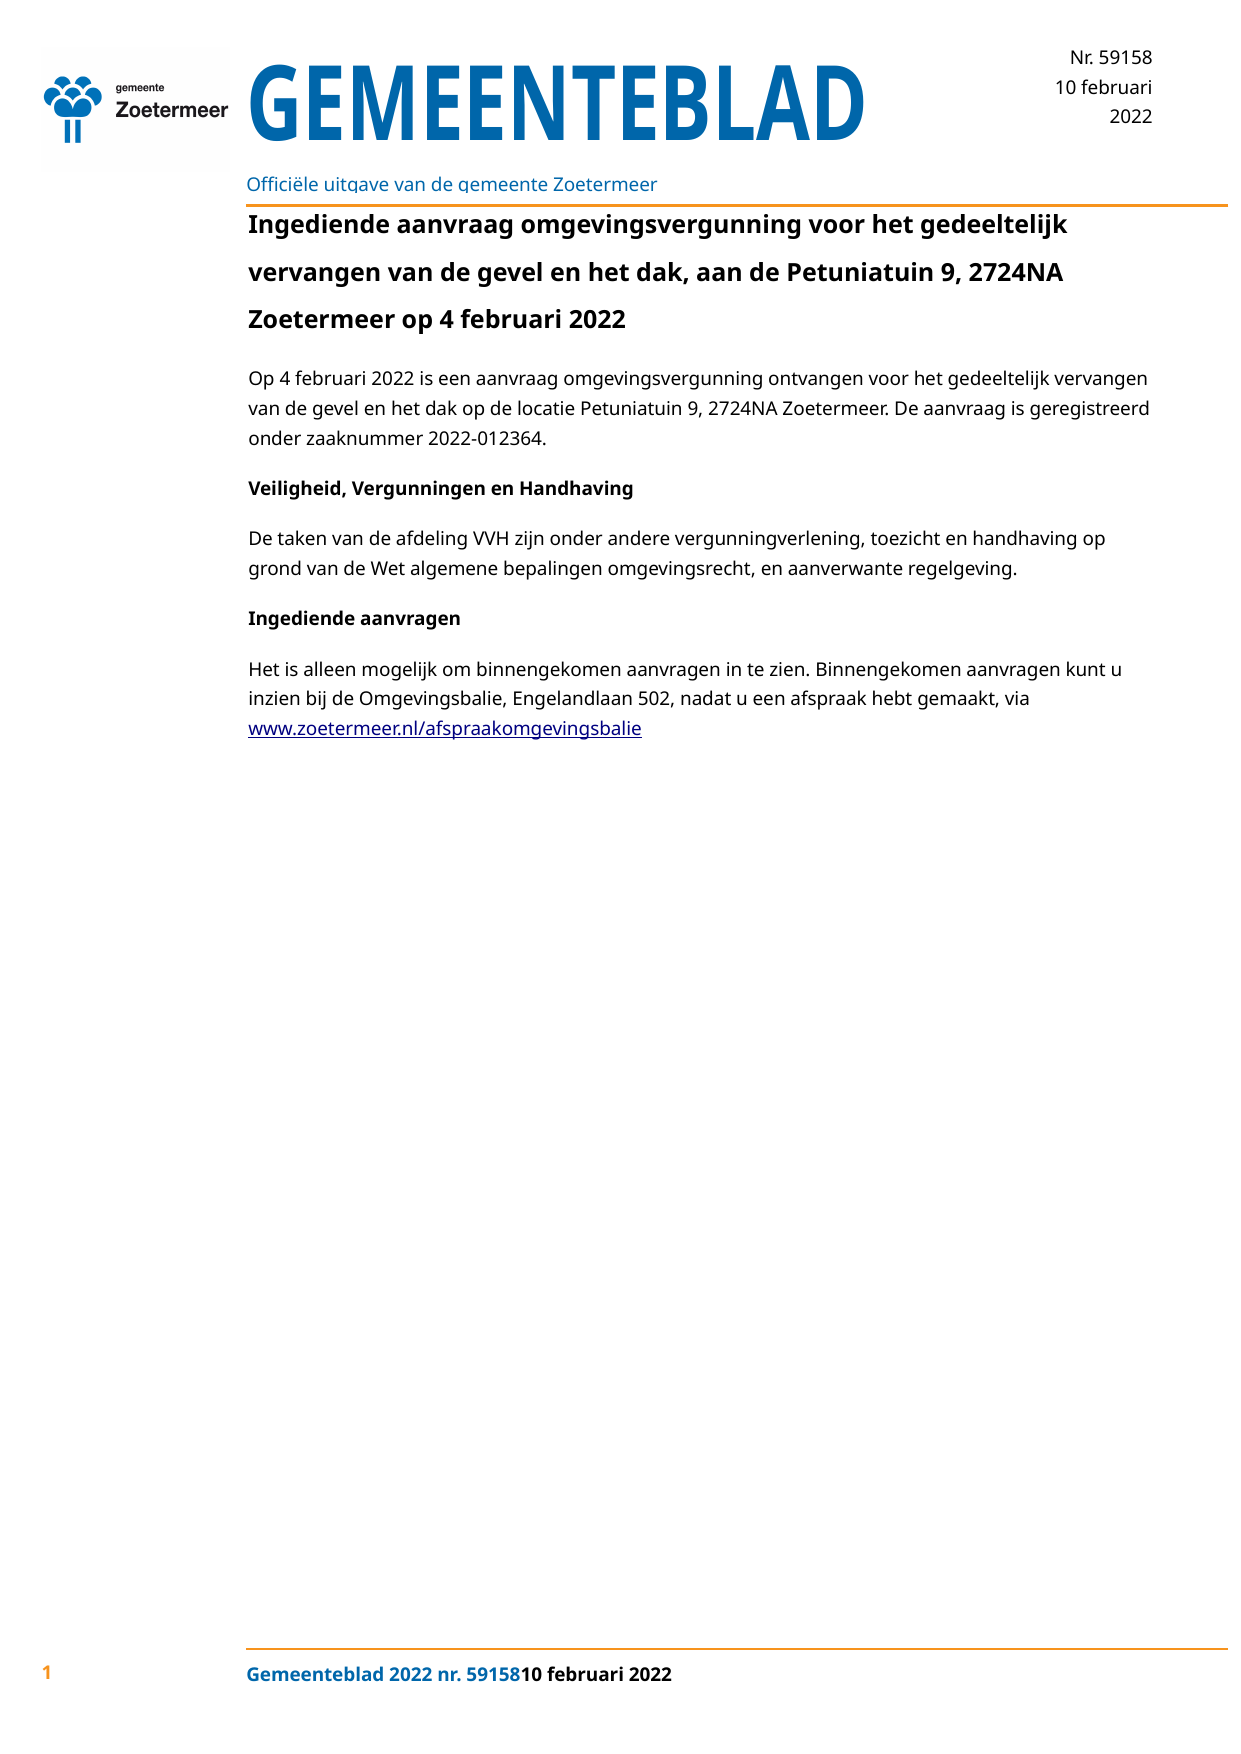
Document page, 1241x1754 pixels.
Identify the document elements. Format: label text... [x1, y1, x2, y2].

text Ingediende aanvragen [248, 606, 1152, 631]
text Veiligheid, Vergunningen en Handhaving [248, 475, 1152, 501]
text Ingediende aanvraag omgevingsvergunning voor het gedeeltelijk vervangen van de gevel en het dak, aan de Petuniatuin 9, 2724NA Zoetermeer op 4 februari 2022 [248, 207, 1152, 336]
text De taken van de afdeling VVH zijn onder andere vergunningverlening, toezicht en handhaving op grond van de Wet algemene bepalingen omgevingsrecht, en aanverwante regelgeving. [248, 526, 1152, 581]
picture [41, 47, 231, 172]
text Op 4 februari 2022 is een aanvraag omgevingsvergunning ontvangen voor het gedeeltelijk vervangen van de gevel en het dak op de locatie Petuniatuin 9, 2724NA Zoetermeer. De aanvraag is geregistreerd onder zaaknummer 2022-012364. [248, 366, 1152, 450]
text Het is alleen mogelijk om binnengekomen aanvragen in te zien. Binnengekomen aanvragen kunt u inzien bij de Omgevingsbalie, Engelandlaan 502, nadat u een afspraak hebt gemaakt, via www.zoetermeer.nl/afspraakomgevingsbalie [248, 656, 1152, 741]
